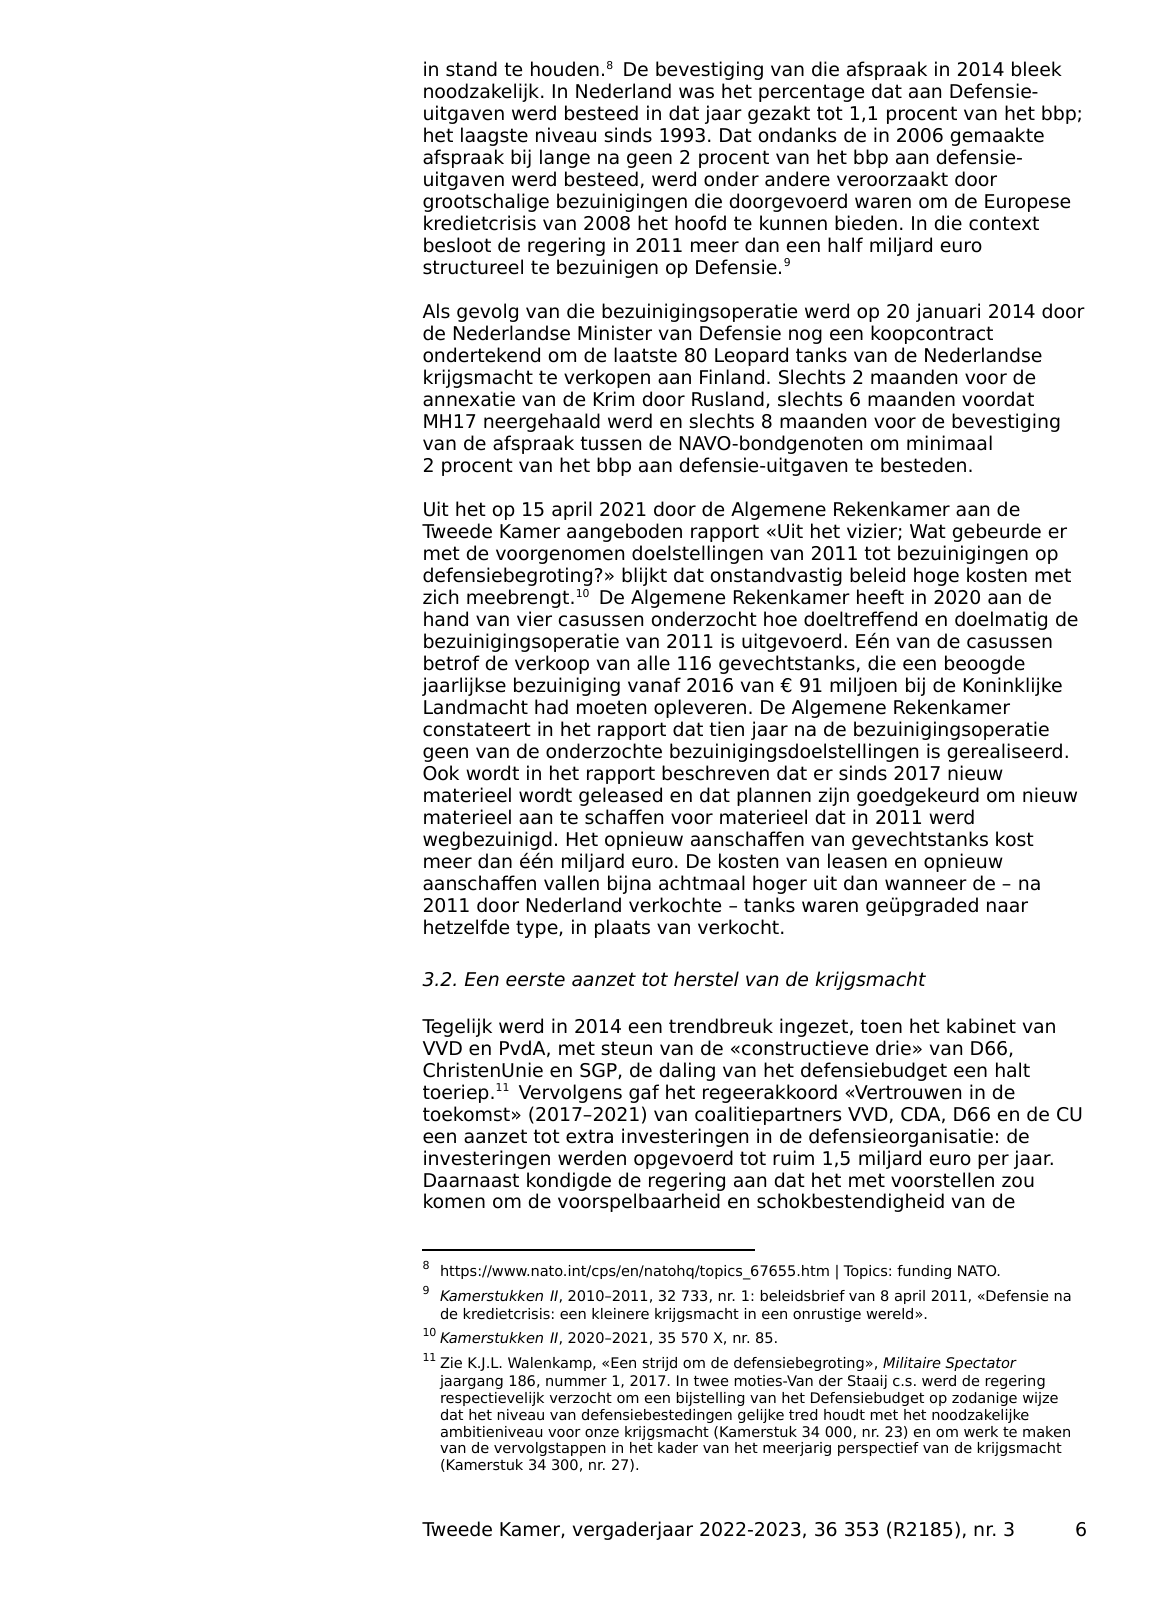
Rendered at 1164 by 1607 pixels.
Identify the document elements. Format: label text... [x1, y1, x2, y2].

text Kamerstukken II, 2010–2011, 32 733, nr. 1: beleidsbrief van 8 april 2011, «Defensie na de kredietcrisis: een kleinere krijgsmacht in een onrustige wereld». [422, 1284, 1087, 1323]
text Kamerstukken II, 2020–2021, 35 570 X, nr. 85. [422, 1326, 1087, 1348]
text Zie K.J.L. Walenkamp, «Een strijd om de defensiebegroting», Militaire Spectator jaargang 186, nummer 1, 2017. In twee moties-Van der Staaij c.s. werd de regering respectievelijk verzocht om een bijstelling van het Defensiebudget op zodanige wijze dat het niveau van defensiebestedingen gelijke tred houdt met het noodzakelijke ambitieniveau voor onze krijgsmacht (Kamerstuk 34 000, nr. 23) en om werk te maken van de vervolgstappen in het kader van het meerjarig perspectief van de krijgsmacht (Kamerstuk 34 300, nr. 27). [422, 1351, 1087, 1474]
text https://www.nato.int/cps/en/natohq/topics_67655.htm | Topics: funding NATO. [422, 1259, 1087, 1281]
text Als gevolg van die bezuinigingsoperatie werd op 20 januari 2014 door de Nederlandse Minister van Defensie nog een koopcontract ondertekend om de laatste 80 Leopard tanks van de Nederlandse krijgsmacht te verkopen aan Finland. Slechts 2 maanden voor de annexatie van de Krim door Rusland, slechts 6 maanden voordat MH17 neergehaald werd en slechts 8 maanden voor de bevestiging van de afspraak tussen de NAVO-bondgenoten om minimaal 2 procent van het bbp aan defensie-uitgaven te besteden. [422, 301, 1087, 477]
text in stand te houden. De bevestiging van die afspraak in 2014 bleek noodzakelijk. In Nederland was het percentage dat aan Defensie-uitgaven werd besteed in dat jaar gezakt tot 1,1 procent van het bbp; het laagste niveau sinds 1993. Dat ondanks de in 2006 gemaakte afspraak bij lange na geen 2 procent van het bbp aan defensie-uitgaven werd besteed, werd onder andere veroorzaakt door grootschalige bezuinigingen die doorgevoerd waren om de Europese kredietcrisis van 2008 het hoofd te kunnen bieden. In die context besloot de regering in 2011 meer dan een half miljard euro structureel te bezuinigen op Defensie. [422, 59, 1087, 279]
text Tegelijk werd in 2014 een trendbreuk ingezet, toen het kabinet van VVD en PvdA, met steun van de «constructieve drie» van D66, ChristenUnie en SGP, de daling van het defensiebudget een halt toeriep. Vervolgens gaf het regeerakkoord «Vertrouwen in de toekomst» (2017–2021) van coalitiepartners VVD, CDA, D66 en de CU een aanzet tot extra investeringen in de defensieorganisatie: de investeringen werden opgevoerd tot ruim 1,5 miljard euro per jaar. Daarnaast kondigde de regering aan dat het met voorstellen zou komen om de voorspelbaarheid en schokbestendigheid van de [422, 1016, 1087, 1213]
text Uit het op 15 april 2021 door de Algemene Rekenkamer aan de Tweede Kamer aangeboden rapport «Uit het vizier; Wat gebeurde er met de voorgenomen doelstellingen van 2011 tot bezuinigingen op defensiebegroting?» blijkt dat onstandvastig beleid hoge kosten met zich meebrengt. De Algemene Rekenkamer heeft in 2020 aan de hand van vier casussen onderzocht hoe doeltreffend en doelmatig de bezuinigingsoperatie van 2011 is uitgevoerd. Eén van de casussen betrof de verkoop van alle 116 gevechtstanks, die een beoogde jaarlijkse bezuiniging vanaf 2016 van € 91 miljoen bij de Koninklijke Landmacht had moeten opleveren. De Algemene Rekenkamer constateert in het rapport dat tien jaar na de bezuinigingsoperatie geen van de onderzochte bezuinigingsdoelstellingen is gerealiseerd. Ook wordt in het rapport beschreven dat er sinds 2017 nieuw materieel wordt geleased en dat plannen zijn goedgekeurd om nieuw materieel aan te schaffen voor materieel dat in 2011 werd wegbezuinigd. Het opnieuw aanschaffen van gevechtstanks kost meer dan één miljard euro. De kosten van leasen en opnieuw aanschaffen vallen bijna achtmaal hoger uit dan wanneer de – na 2011 door Nederland verkochte – tanks waren geüpgraded naar hetzelfde type, in plaats van verkocht. [422, 499, 1087, 939]
subtitle 3.2. Een eerste aanzet tot herstel van de krijgsmacht [422, 969, 1087, 991]
